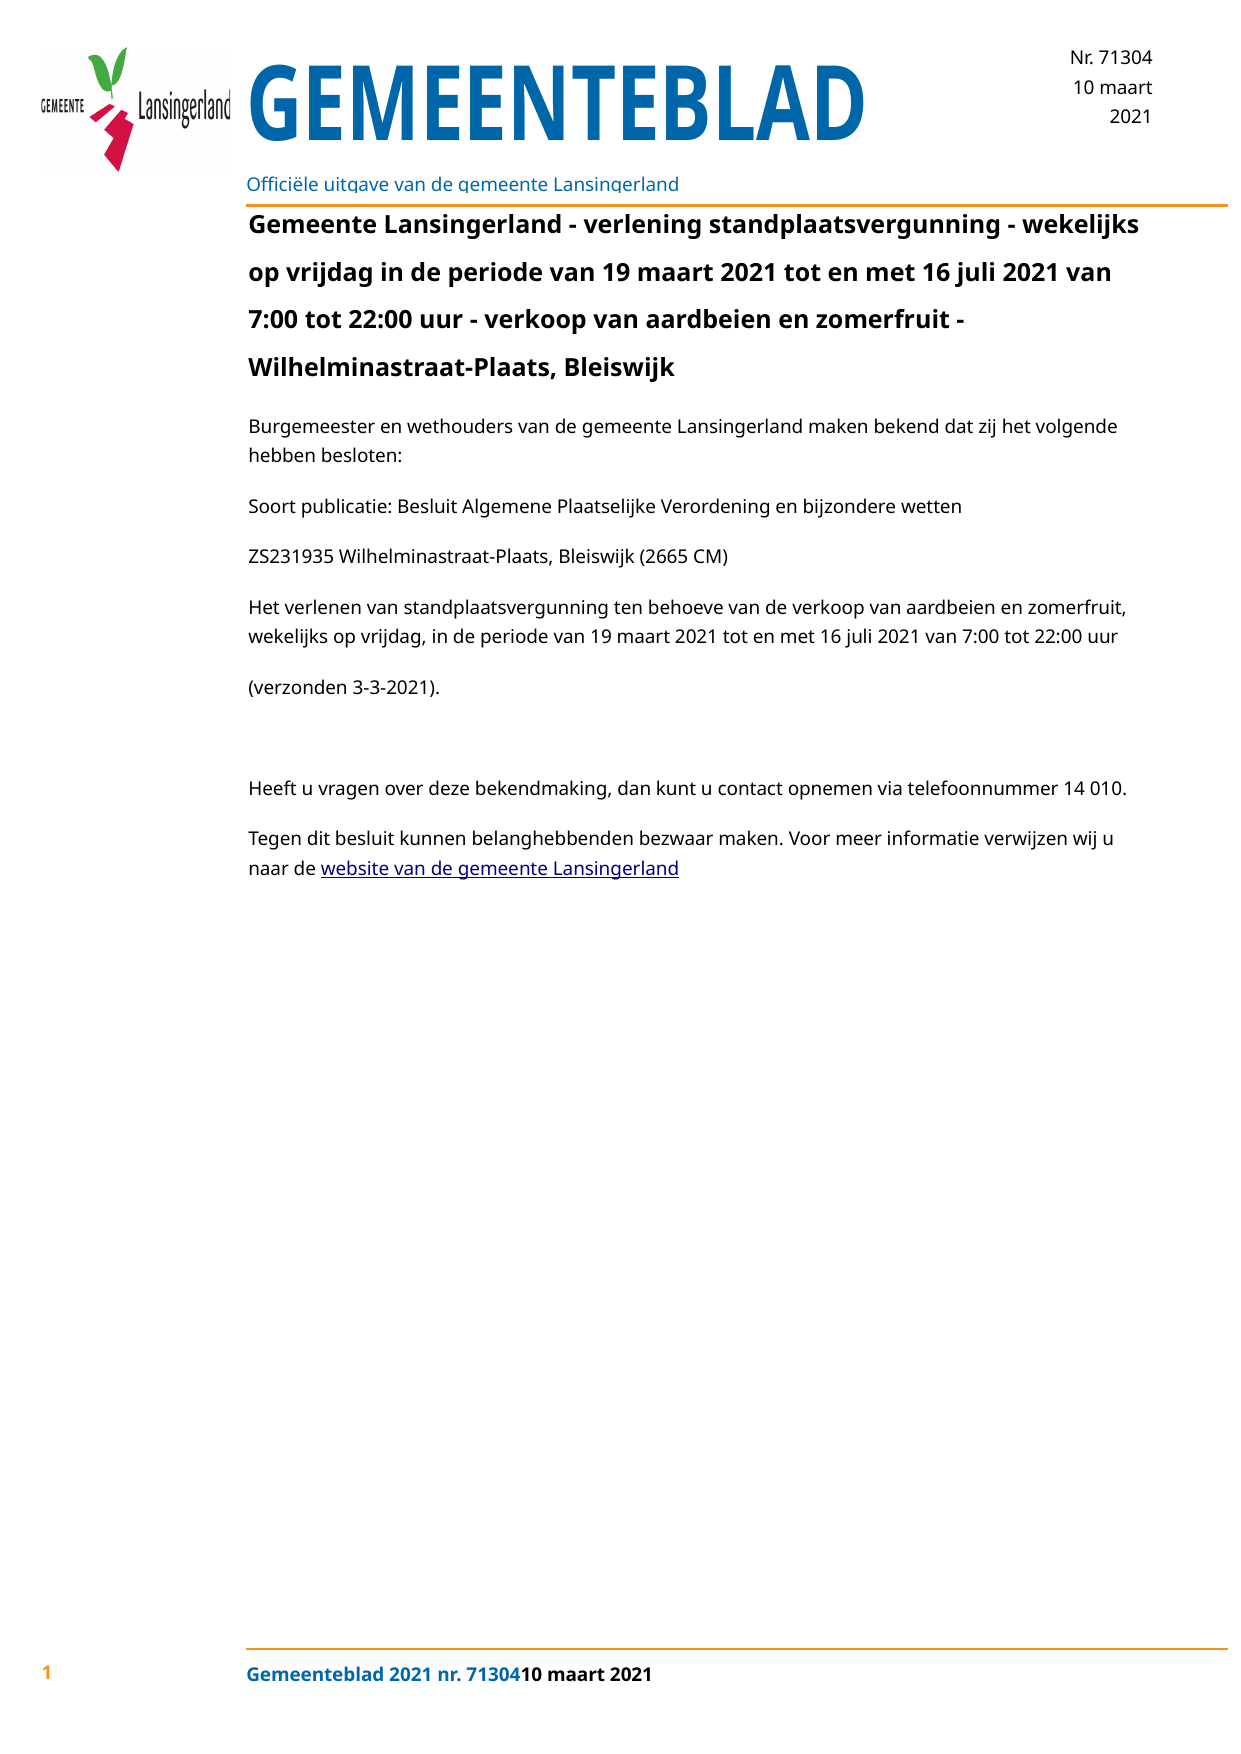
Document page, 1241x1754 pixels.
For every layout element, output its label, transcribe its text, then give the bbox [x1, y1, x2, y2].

text (verzonden 3-3-2021). [248, 674, 1152, 700]
text Gemeente Lansingerland - verlening standplaatsvergunning - wekelijks op vrijdag in de periode van 19 maart 2021 tot en met 16 juli 2021 van 7:00 tot 22:00 uur - verkoop van aardbeien en zomerfruit - Wilhelminastraat-Plaats, Bleiswijk [248, 207, 1152, 384]
text Heeft u vragen over deze bekendmaking, dan kunt u contact opnemen via telefoonnummer 14 010. [248, 775, 1152, 801]
text ZS231935 Wilhelminastraat-Plaats, Bleiswijk (2665 CM) [248, 543, 1152, 569]
picture [41, 47, 231, 172]
text Het verlenen van standplaatsvergunning ten behoeve van de verkoop van aardbeien en zomerfruit, wekelijks op vrijdag, in de periode van 19 maart 2021 tot en met 16 juli 2021 van 7:00 tot 22:00 uur [248, 594, 1152, 649]
text Tegen dit besluit kunnen belanghebbenden bezwaar maken. Voor meer informatie verwijzen wij u naar de website van de gemeente Lansingerland [248, 825, 1152, 881]
text Burgemeester en wethouders van de gemeente Lansingerland maken bekend dat zij het volgende hebben besloten: [248, 413, 1152, 468]
text Soort publicatie: Besluit Algemene Plaatselijke Verordening en bijzondere wetten [248, 493, 1152, 519]
